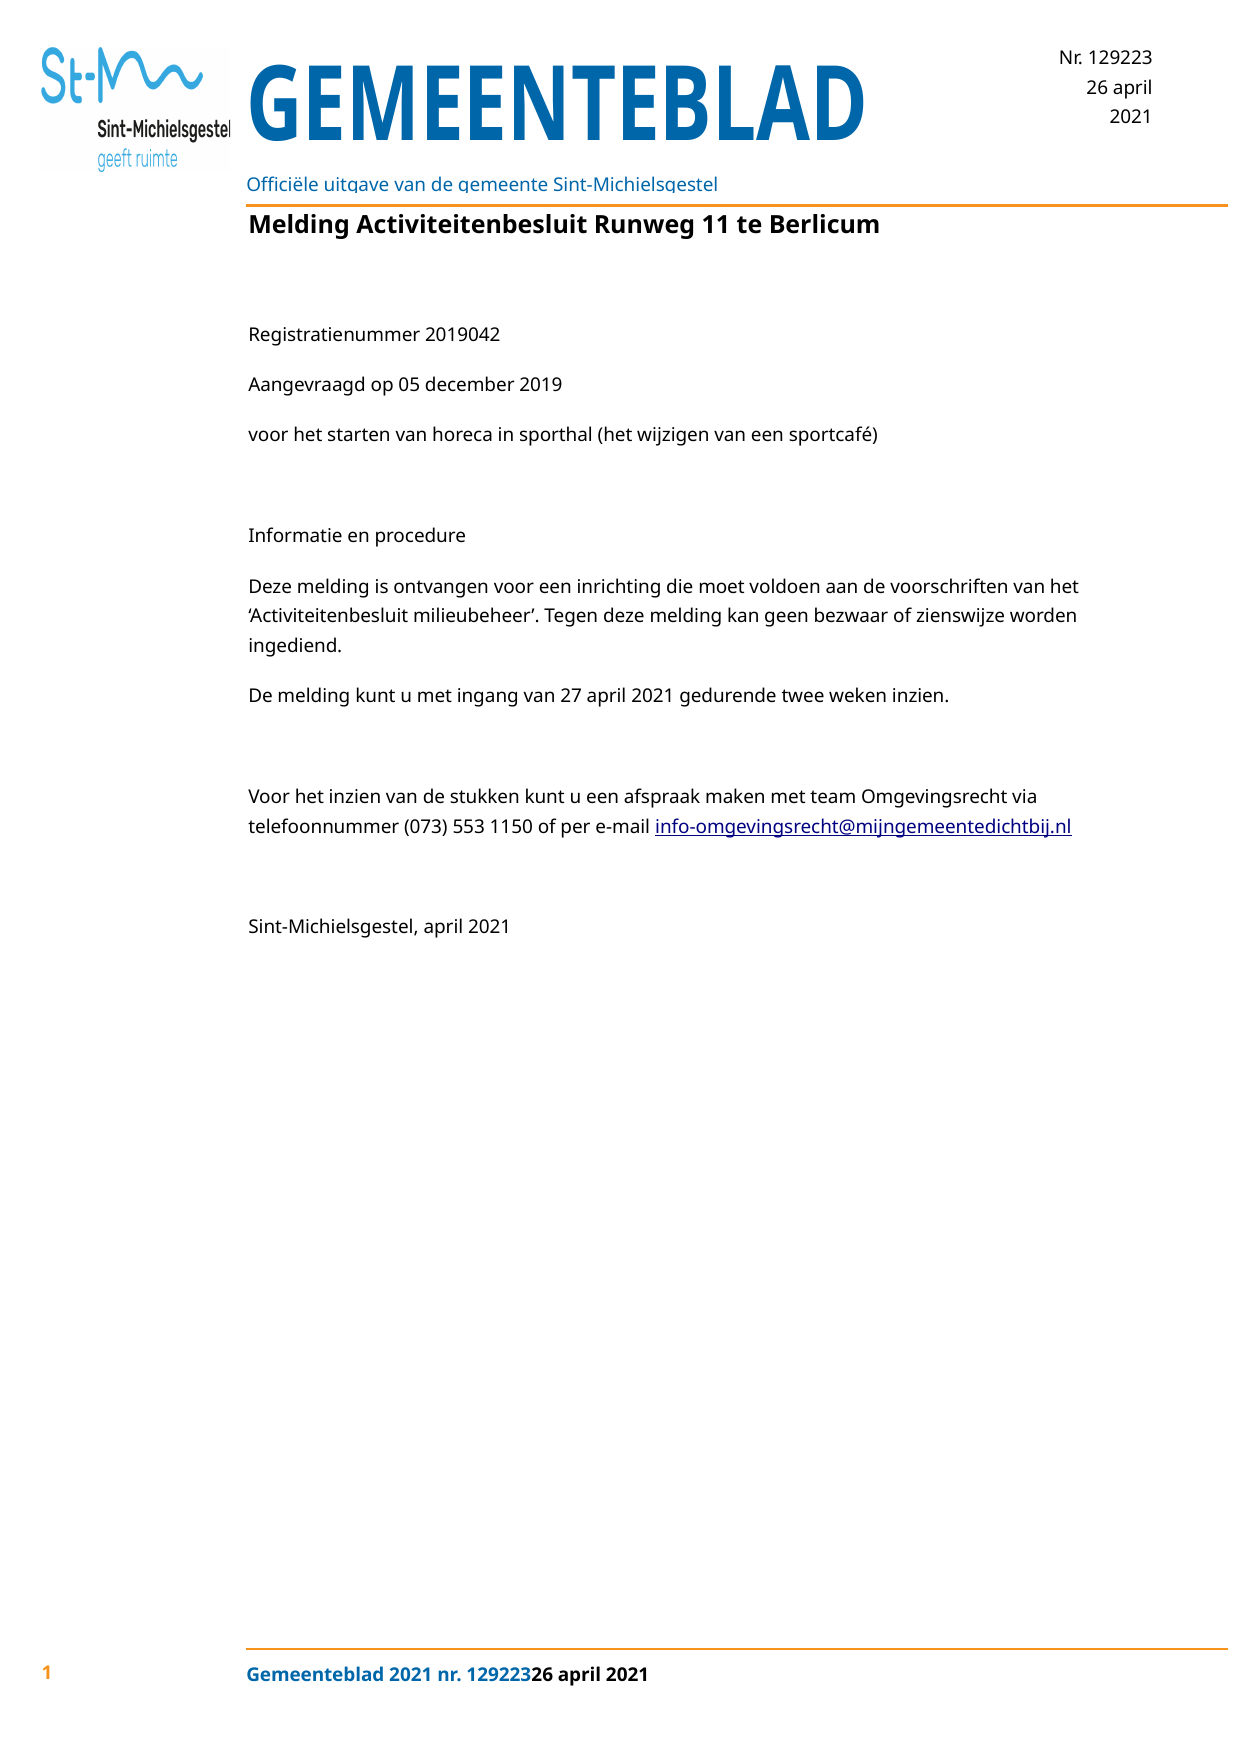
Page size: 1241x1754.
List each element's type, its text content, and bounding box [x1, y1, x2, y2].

picture [41, 47, 231, 172]
text Melding Activiteitenbesluit Runweg 11 te Berlicum [248, 207, 1152, 241]
text Informatie en procedure [248, 522, 1152, 548]
text Registratienummer 2019042 [248, 321, 1152, 346]
text De melding kunt u met ingang van 27 april 2021 gedurende twee weken inzien. [248, 682, 1152, 708]
text Aangevraagd op 05 december 2019 [248, 371, 1152, 397]
text Deze melding is ontvangen voor een inrichting die moet voldoen aan de voorschriften van het ‘Activiteitenbesluit milieubeheer’. Tegen deze melding kan geen bezwaar of zienswijze worden ingediend. [248, 573, 1152, 658]
text Voor het inzien van de stukken kunt u een afspraak maken met team Omgevingsrecht via telefoonnummer (073) 553 1150 of per e-mail info-omgevingsrecht@mijngemeentedichtbij.nl [248, 783, 1152, 838]
text voor het starten van horeca in sporthal (het wijzigen van een sportcafé) [248, 422, 1152, 447]
text Sint-Michielsgestel, april 2021 [248, 914, 1152, 939]
